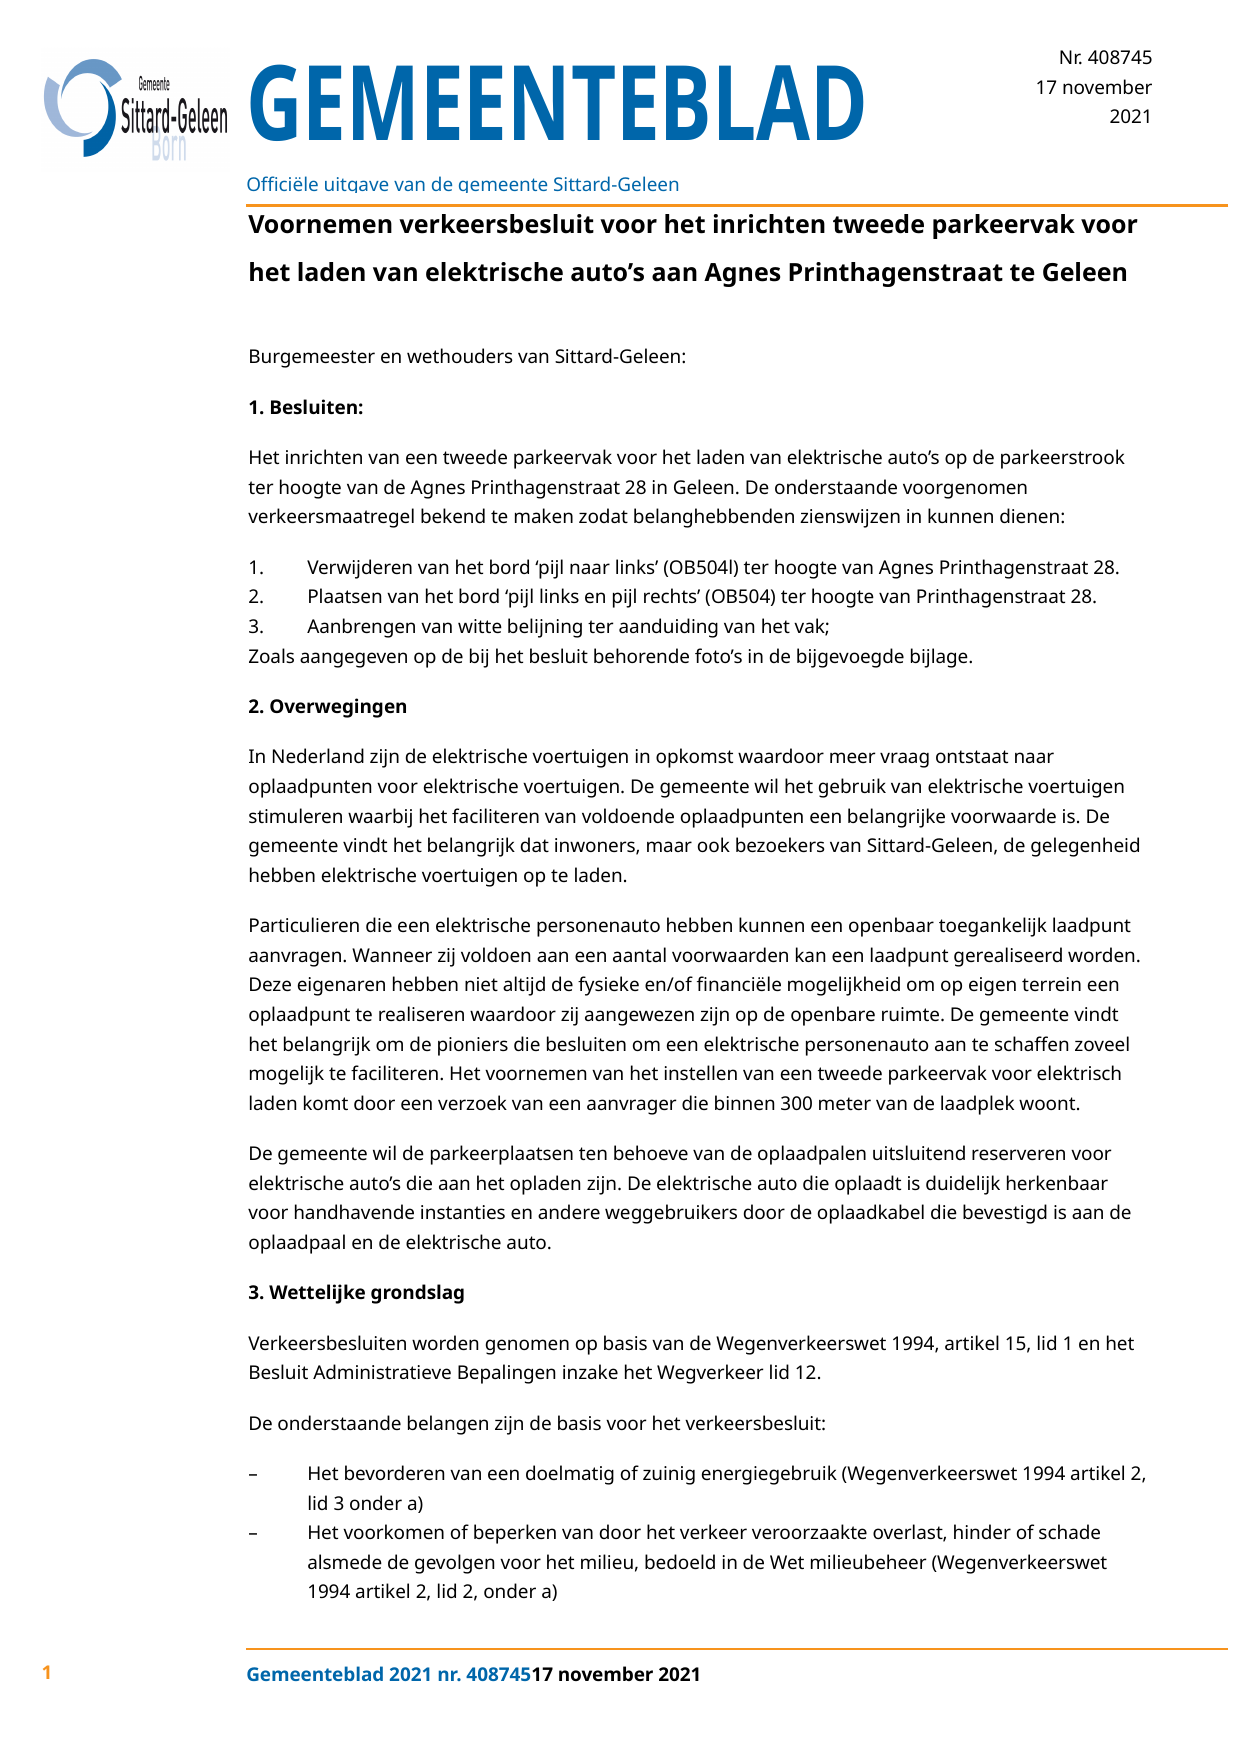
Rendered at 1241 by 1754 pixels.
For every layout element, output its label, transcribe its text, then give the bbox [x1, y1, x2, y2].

text De gemeente wil de parkeerplaatsen ten behoeve van de oplaadpalen uitsluitend reserveren voor elektrische auto’s die aan het opladen zijn. De elektrische auto die oplaadt is duidelijk herkenbaar voor handhavende instanties en andere weggebruikers door de oplaadkabel die bevestigd is aan de oplaadpaal en de elektrische auto. [248, 1140, 1152, 1255]
list Plaatsen van het bord ‘pijl links en pijl rechts’ (OB504) ter hoogte van Printhagenstraat 28. [248, 584, 1152, 609]
text Verkeersbesluiten worden genomen op basis van de Wegenverkeerswet 1994, artikel 15, lid 1 en het Besluit Administratieve Bepalingen inzake het Wegverkeer lid 12. [248, 1330, 1152, 1385]
list Het bevorderen van een doelmatig of zuinig energiegebruik (Wegenverkeerswet 1994 artikel 2, lid 3 onder a) [248, 1460, 1152, 1516]
text Het inrichten van een tweede parkeervak voor het laden van elektrische auto’s op de parkeerstrook ter hoogte van de Agnes Printhagenstraat 28 in Geleen. De onderstaande voorgenomen verkeersmaatregel bekend te maken zodat belanghebbenden zienswijzen in kunnen dienen: [248, 444, 1152, 529]
picture [41, 47, 231, 172]
text 3. Wettelijke grondslag [248, 1279, 1152, 1305]
text Voornemen verkeersbesluit voor het inrichten tweede parkeervak voor het laden van elektrische auto’s aan Agnes Printhagenstraat te Geleen [248, 207, 1152, 288]
text Zoals aangegeven op de bij het besluit behorende foto’s in de bijgevoegde bijlage. [248, 643, 1152, 668]
text Burgemeester en wethouders van Sittard-Geleen: [248, 344, 1152, 369]
list Verwijderen van het bord ‘pijl naar links’ (OB504l) ter hoogte van Agnes Printhagenstraat 28. [248, 554, 1152, 580]
list Het voorkomen of beperken van door het verkeer veroorzaakte overlast, hinder of schade alsmede de gevolgen voor het milieu, bedoeld in de Wet milieubeheer (Wegenverkeerswet 1994 artikel 2, lid 2, onder a) [248, 1519, 1152, 1604]
list Aanbrengen van witte belijning ter aanduiding van het vak; [248, 613, 1152, 639]
text In Nederland zijn de elektrische voertuigen in opkomst waardoor meer vraag ontstaat naar oplaadpunten voor elektrische voertuigen. De gemeente wil het gebruik van elektrische voertuigen stimuleren waarbij het faciliteren van voldoende oplaadpunten een belangrijke voorwaarde is. De gemeente vindt het belangrijk dat inwoners, maar ook bezoekers van Sittard-Geleen, de gelegenheid hebben elektrische voertuigen op te laden. [248, 744, 1152, 888]
text 1. Besluiten: [248, 394, 1152, 420]
text De onderstaande belangen zijn de basis voor het verkeersbesluit: [248, 1410, 1152, 1436]
text Particulieren die een elektrische personenauto hebben kunnen een openbaar toegankelijk laadpunt aanvragen. Wanneer zij voldoen aan een aantal voorwaarden kan een laadpunt gerealiseerd worden. Deze eigenaren hebben niet altijd de fysieke en/of financiële mogelijkheid om op eigen terrein een oplaadpunt te realiseren waardoor zij aangewezen zijn op de openbare ruimte. De gemeente vindt het belangrijk om de pioniers die besluiten om een elektrische personenauto aan te schaffen zoveel mogelijk te faciliteren. Het voornemen van het instellen van een tweede parkeervak voor elektrisch laden komt door een verzoek van een aanvrager die binnen 300 meter van de laadplek woont. [248, 912, 1152, 1116]
text 2. Overwegingen [248, 693, 1152, 719]
